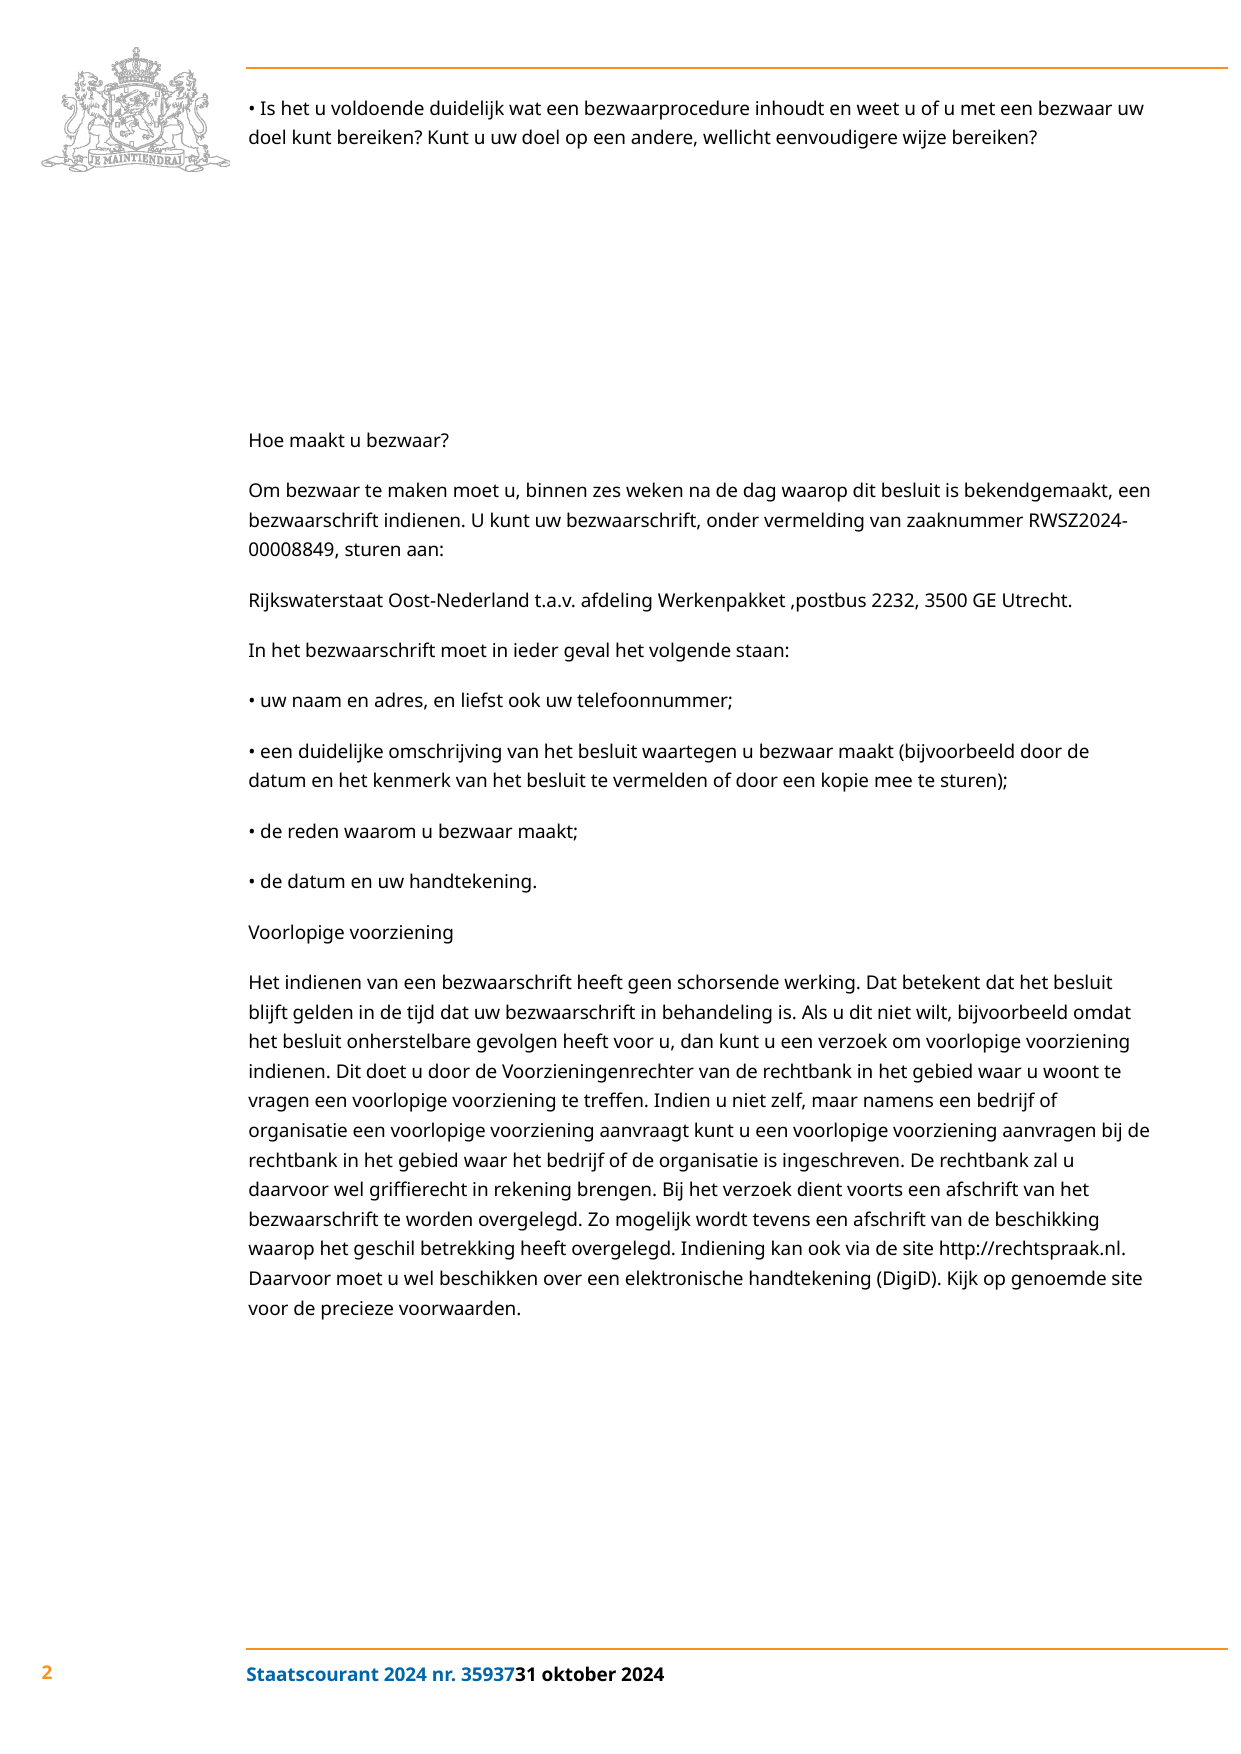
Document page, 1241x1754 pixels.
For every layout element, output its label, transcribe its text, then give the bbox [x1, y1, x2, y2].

text Rijkswaterstaat Oost-Nederland t.a.v. afdeling Werkenpakket ,postbus 2232, 3500 GE Utrecht. [248, 587, 1152, 613]
text • uw naam en adres, en liefst ook uw telefoonnummer; [248, 688, 1152, 713]
text Hoe maakt u bezwaar? [248, 427, 1152, 453]
text Om bezwaar te maken moet u, binnen zes weken na de dag waarop dit besluit is bekendgemaakt, een bezwaarschrift indienen. U kunt uw bezwaarschrift, onder vermelding van zaaknummer RWSZ2024-00008849, sturen aan: [248, 477, 1152, 562]
text • de reden waarom u bezwaar maakt; [248, 818, 1152, 844]
text • een duidelijke omschrijving van het besluit waartegen u bezwaar maakt (bijvoorbeeld door de datum en het kenmerk van het besluit te vermelden of door een kopie mee te sturen); [248, 738, 1152, 793]
text Het indienen van een bezwaarschrift heeft geen schorsende werking. Dat betekent dat het besluit blijft gelden in de tijd dat uw bezwaarschrift in behandeling is. Als u dit niet wilt, bijvoorbeeld omdat het besluit onherstelbare gevolgen heeft voor u, dan kunt u een verzoek om voorlopige voorziening indienen. Dit doet u door de Voorzieningenrechter van de rechtbank in het gebied waar u woont te vragen een voorlopige voorziening te treffen. Indien u niet zelf, maar namens een bedrijf of organisatie een voorlopige voorziening aanvraagt kunt u een voorlopige voorziening aanvragen bij de rechtbank in het gebied waar het bedrijf of de organisatie is ingeschreven. De rechtbank zal u daarvoor wel griffierecht in rekening brengen. Bij het verzoek dient voorts een afschrift van het bezwaarschrift te worden overgelegd. Zo mogelijk wordt tevens een afschrift van de beschikking waarop het geschil betrekking heeft overgelegd. Indiening kan ook via de site http://rechtspraak.nl. Daarvoor moet u wel beschikken over een elektronische handtekening (DigiD). Kijk op genoemde site voor de precieze voorwaarden. [248, 969, 1152, 1321]
text • de datum en uw handtekening. [248, 868, 1152, 894]
text Voorlopige voorziening [248, 919, 1152, 945]
picture [41, 47, 231, 172]
text • Is het u voldoende duidelijk wat een bezwaarprocedure inhoudt en weet u of u met een bezwaar uw doel kunt bereiken? Kunt u uw doel op een andere, wellicht eenvoudigere wijze bereiken? [248, 95, 1152, 150]
text In het bezwaarschrift moet in ieder geval het volgende staan: [248, 637, 1152, 663]
